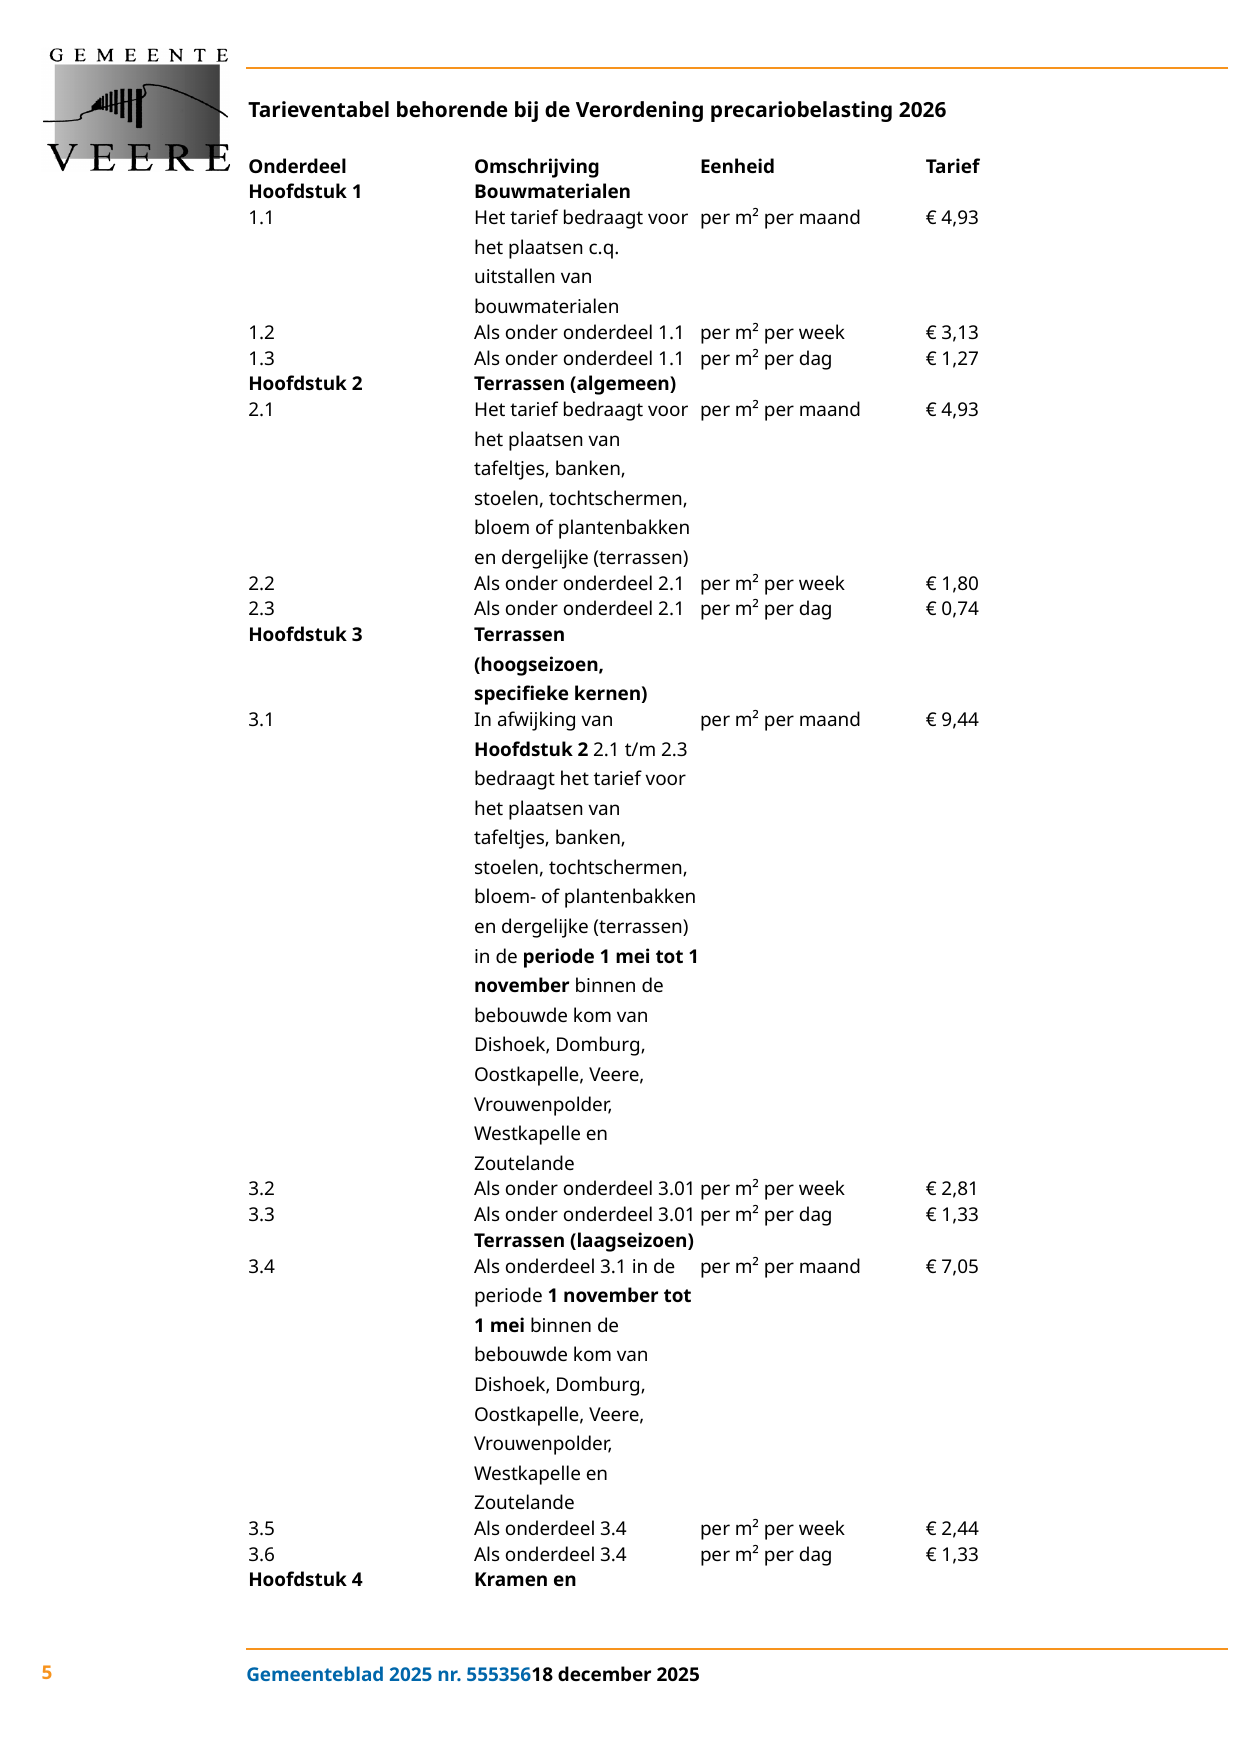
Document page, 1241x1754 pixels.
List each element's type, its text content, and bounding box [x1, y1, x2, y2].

picture [41, 47, 231, 172]
table_cell € 3,13 [926, 319, 1152, 345]
table_cell Hoofdstuk 1 [248, 179, 474, 204]
table_cell Als onderdeel 3.4 [474, 1515, 700, 1541]
table_cell 1.1 [248, 205, 474, 319]
table_cell € 7,05 [926, 1253, 1152, 1515]
table_cell 2.3 [248, 596, 474, 621]
table_cell per m² per week [700, 570, 926, 596]
table_cell [926, 179, 1152, 204]
table_cell per m² per week [700, 1515, 926, 1541]
table_cell € 0,74 [926, 596, 1152, 621]
table_cell Het tarief bedraagt voor het plaatsen van tafeltjes, banken, stoelen, tochtschermen, bloem of plantenbakken en dergelijke (terrassen) [474, 396, 700, 570]
table_cell Als onder onderdeel 3.01 [474, 1201, 700, 1227]
table_cell € 2,44 [926, 1515, 1152, 1541]
table_cell Hoofdstuk 4 [248, 1567, 474, 1592]
table_cell Hoofdstuk 3 [248, 621, 474, 706]
table_cell 1.2 [248, 319, 474, 345]
table_cell Terrassen (laagseizoen) [474, 1227, 700, 1253]
table_cell [926, 621, 1152, 706]
table_cell [926, 370, 1152, 396]
text Tarieventabel behorende bij de Verordening precariobelasting 2026 [248, 95, 1152, 123]
table_cell € 1,27 [926, 345, 1152, 370]
table_cell 3.6 [248, 1541, 474, 1567]
table_cell Als onder onderdeel 1.1 [474, 319, 700, 345]
table_cell per m² per dag [700, 1201, 926, 1227]
table_cell Als onder onderdeel 3.01 [474, 1176, 700, 1201]
table_cell € 2,81 [926, 1176, 1152, 1201]
table_cell € 1,80 [926, 570, 1152, 596]
table_header Omschrijving [474, 153, 700, 179]
table_cell 3.1 [248, 706, 474, 1176]
table_cell In afwijking van Hoofdstuk 2 2.1 t/m 2.3 bedraagt het tarief voor het plaatsen van tafeltjes, banken, stoelen, tochtschermen, bloem- of plantenbakken en dergelijke (terrassen) in de periode 1 mei tot 1 november binnen de bebouwde kom van Dishoek, Domburg, Oostkapelle, Veere, Vrouwenpolder, Westkapelle en Zoutelande [474, 706, 700, 1176]
table_header Tarief [926, 153, 1152, 179]
table_cell Als onder onderdeel 1.1 [474, 345, 700, 370]
table_cell € 1,33 [926, 1201, 1152, 1227]
table_cell [700, 621, 926, 706]
table_cell Bouwmaterialen [474, 179, 700, 204]
table_cell 3.4 [248, 1253, 474, 1515]
table_cell Als onderdeel 3.4 [474, 1541, 700, 1567]
table_cell Hoofdstuk 2 [248, 370, 474, 396]
table_cell per m² per maand [700, 396, 926, 570]
table_cell [700, 1227, 926, 1253]
table_cell [700, 1567, 926, 1592]
table_header Eenheid [700, 153, 926, 179]
table_cell per m² per week [700, 319, 926, 345]
table_cell 3.5 [248, 1515, 474, 1541]
table_cell Als onder onderdeel 2.1 [474, 596, 700, 621]
table_cell [926, 1567, 1152, 1592]
table_cell 2.2 [248, 570, 474, 596]
table_cell € 1,33 [926, 1541, 1152, 1567]
table_cell per m² per maand [700, 1253, 926, 1515]
table_cell 3.3 [248, 1201, 474, 1227]
table_cell € 9,44 [926, 706, 1152, 1176]
table_cell 2.1 [248, 396, 474, 570]
table_cell Kramen en [474, 1567, 700, 1592]
table_cell per m² per dag [700, 345, 926, 370]
table_cell Terrassen (algemeen) [474, 370, 700, 396]
table_cell Het tarief bedraagt voor het plaatsen c.q. uitstallen van bouwmaterialen [474, 205, 700, 319]
table_cell Als onder onderdeel 2.1 [474, 570, 700, 596]
table_cell per m² per maand [700, 706, 926, 1176]
table_cell [248, 1227, 474, 1253]
table_cell Als onderdeel 3.1 in de periode 1 november tot 1 mei binnen de bebouwde kom van Dishoek, Domburg, Oostkapelle, Veere, Vrouwenpolder, Westkapelle en Zoutelande [474, 1253, 700, 1515]
table_cell Terrassen (hoogseizoen, specifieke kernen) [474, 621, 700, 706]
table_cell [700, 179, 926, 204]
table_cell per m² per dag [700, 596, 926, 621]
table_cell € 4,93 [926, 205, 1152, 319]
table_cell per m² per maand [700, 205, 926, 319]
table_cell per m² per dag [700, 1541, 926, 1567]
table_cell [700, 370, 926, 396]
table_cell € 4,93 [926, 396, 1152, 570]
table_cell 3.2 [248, 1176, 474, 1201]
table_header Onderdeel [248, 153, 474, 179]
table_cell per m² per week [700, 1176, 926, 1201]
table_cell [926, 1227, 1152, 1253]
table_cell 1.3 [248, 345, 474, 370]
